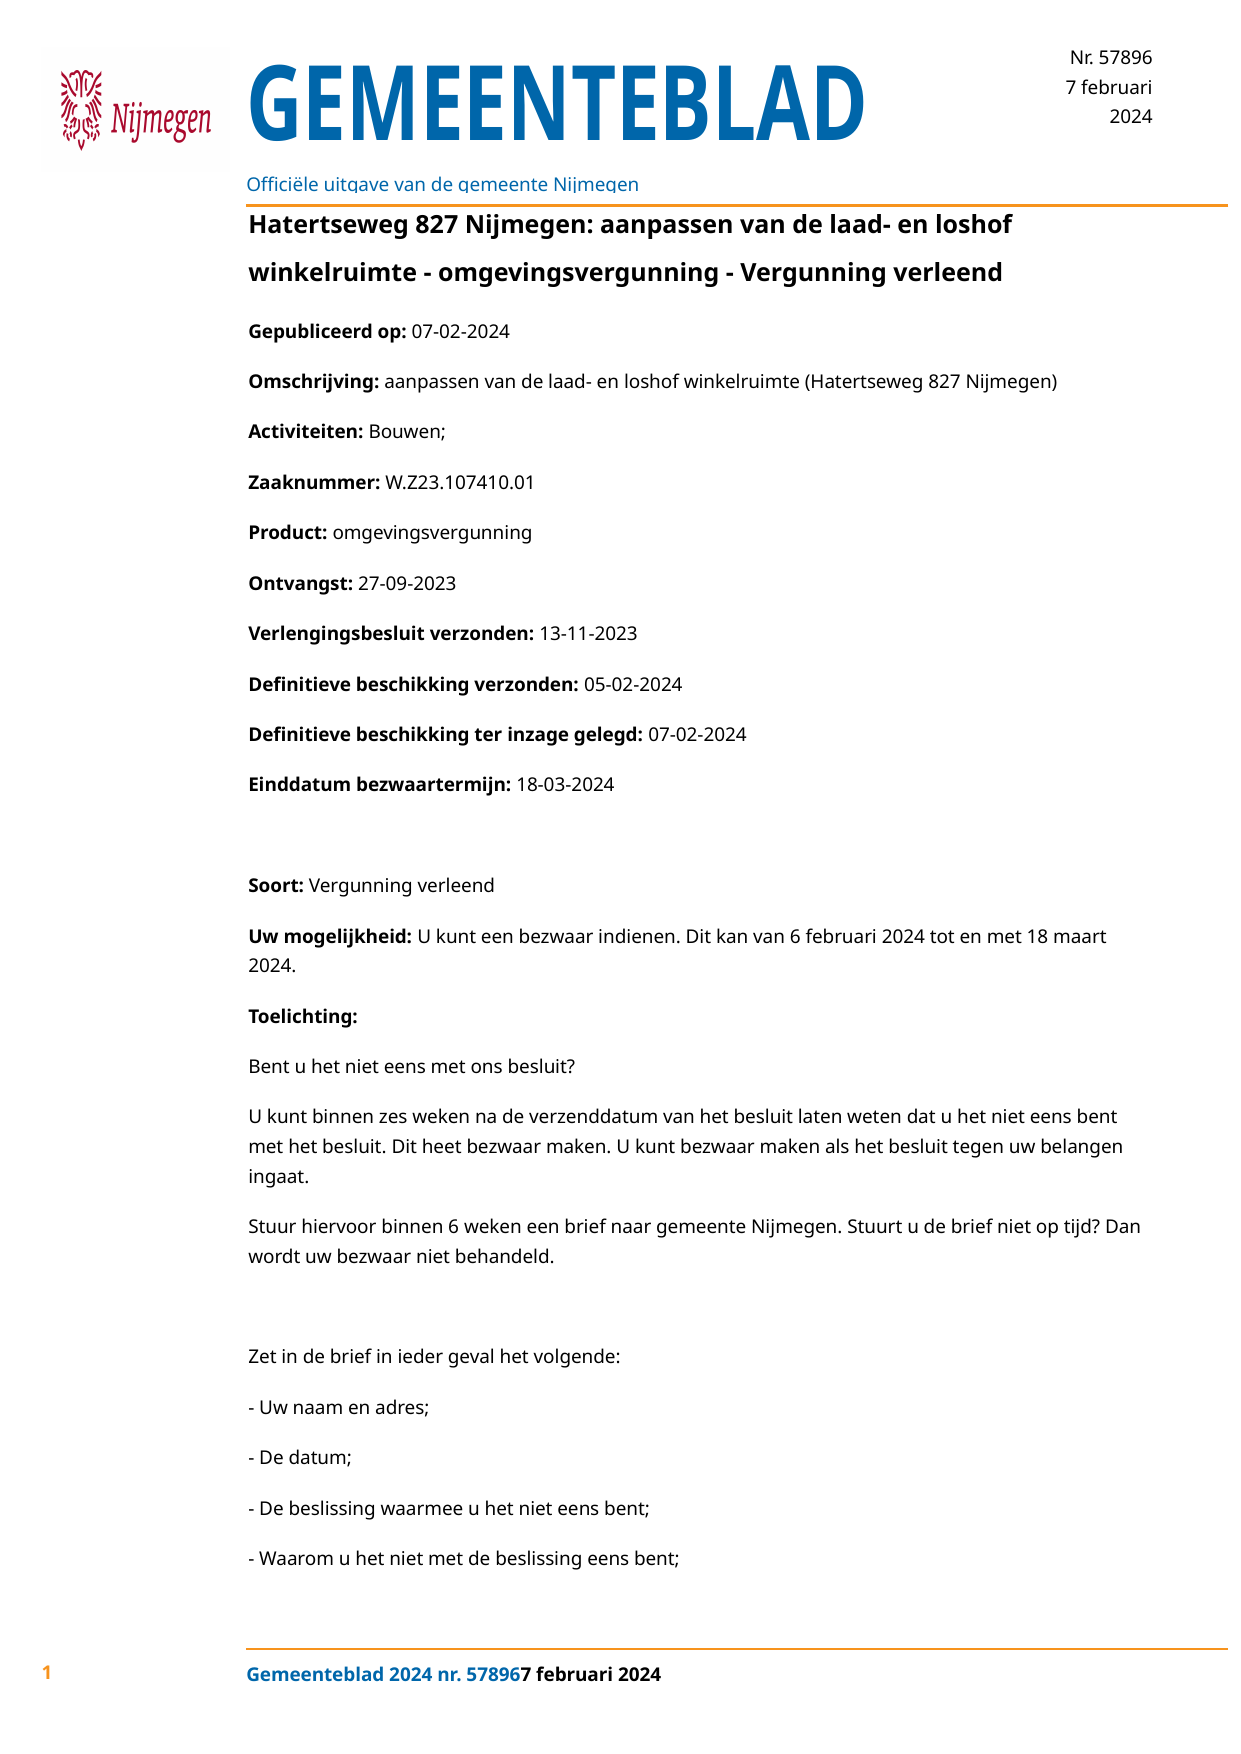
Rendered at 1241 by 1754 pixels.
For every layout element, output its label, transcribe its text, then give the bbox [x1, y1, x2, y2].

text Verlengingsbesluit verzonden: 13-11-2023 [248, 620, 1152, 646]
text Product: omgevingsvergunning [248, 519, 1152, 545]
text Activiteiten: Bouwen; [248, 419, 1152, 444]
text - Waarom u het niet met de beslissing eens bent; [248, 1545, 1152, 1571]
picture [41, 47, 231, 172]
text Toelichting: [248, 1003, 1152, 1029]
text Definitieve beschikking verzonden: 05-02-2024 [248, 671, 1152, 697]
text - Uw naam en adres; [248, 1394, 1152, 1420]
text Zaaknummer: W.Z23.107410.01 [248, 469, 1152, 495]
text Ontvangst: 27-09-2023 [248, 570, 1152, 596]
text Zet in de brief in ieder geval het volgende: [248, 1344, 1152, 1369]
text U kunt binnen zes weken na de verzenddatum van het besluit laten weten dat u het niet eens bent met het besluit. Dit heet bezwaar maken. U kunt bezwaar maken als het besluit tegen uw belangen ingaat. [248, 1104, 1152, 1189]
text - De beslissing waarmee u het niet eens bent; [248, 1495, 1152, 1521]
text Bent u het niet eens met ons besluit? [248, 1053, 1152, 1079]
text Gepubliceerd op: 07-02-2024 [248, 318, 1152, 344]
text Hatertseweg 827 Nijmegen: aanpassen van de laad- en loshof winkelruimte - omgevingsvergunning - Vergunning verleend [248, 207, 1152, 288]
text Definitieve beschikking ter inzage gelegd: 07-02-2024 [248, 721, 1152, 747]
text Soort: Vergunning verleend [248, 872, 1152, 898]
text - De datum; [248, 1444, 1152, 1470]
text Einddatum bezwaartermijn: 18-03-2024 [248, 772, 1152, 797]
text Omschrijving: aanpassen van de laad- en loshof winkelruimte (Hatertseweg 827 Nijmegen) [248, 368, 1152, 394]
text Stuur hiervoor binnen 6 weken een brief naar gemeente Nijmegen. Stuurt u de brief niet op tijd? Dan wordt uw bezwaar niet behandeld. [248, 1213, 1152, 1269]
text Uw mogelijkheid: U kunt een bezwaar indienen. Dit kan van 6 februari 2024 tot en met 18 maart 2024. [248, 923, 1152, 978]
